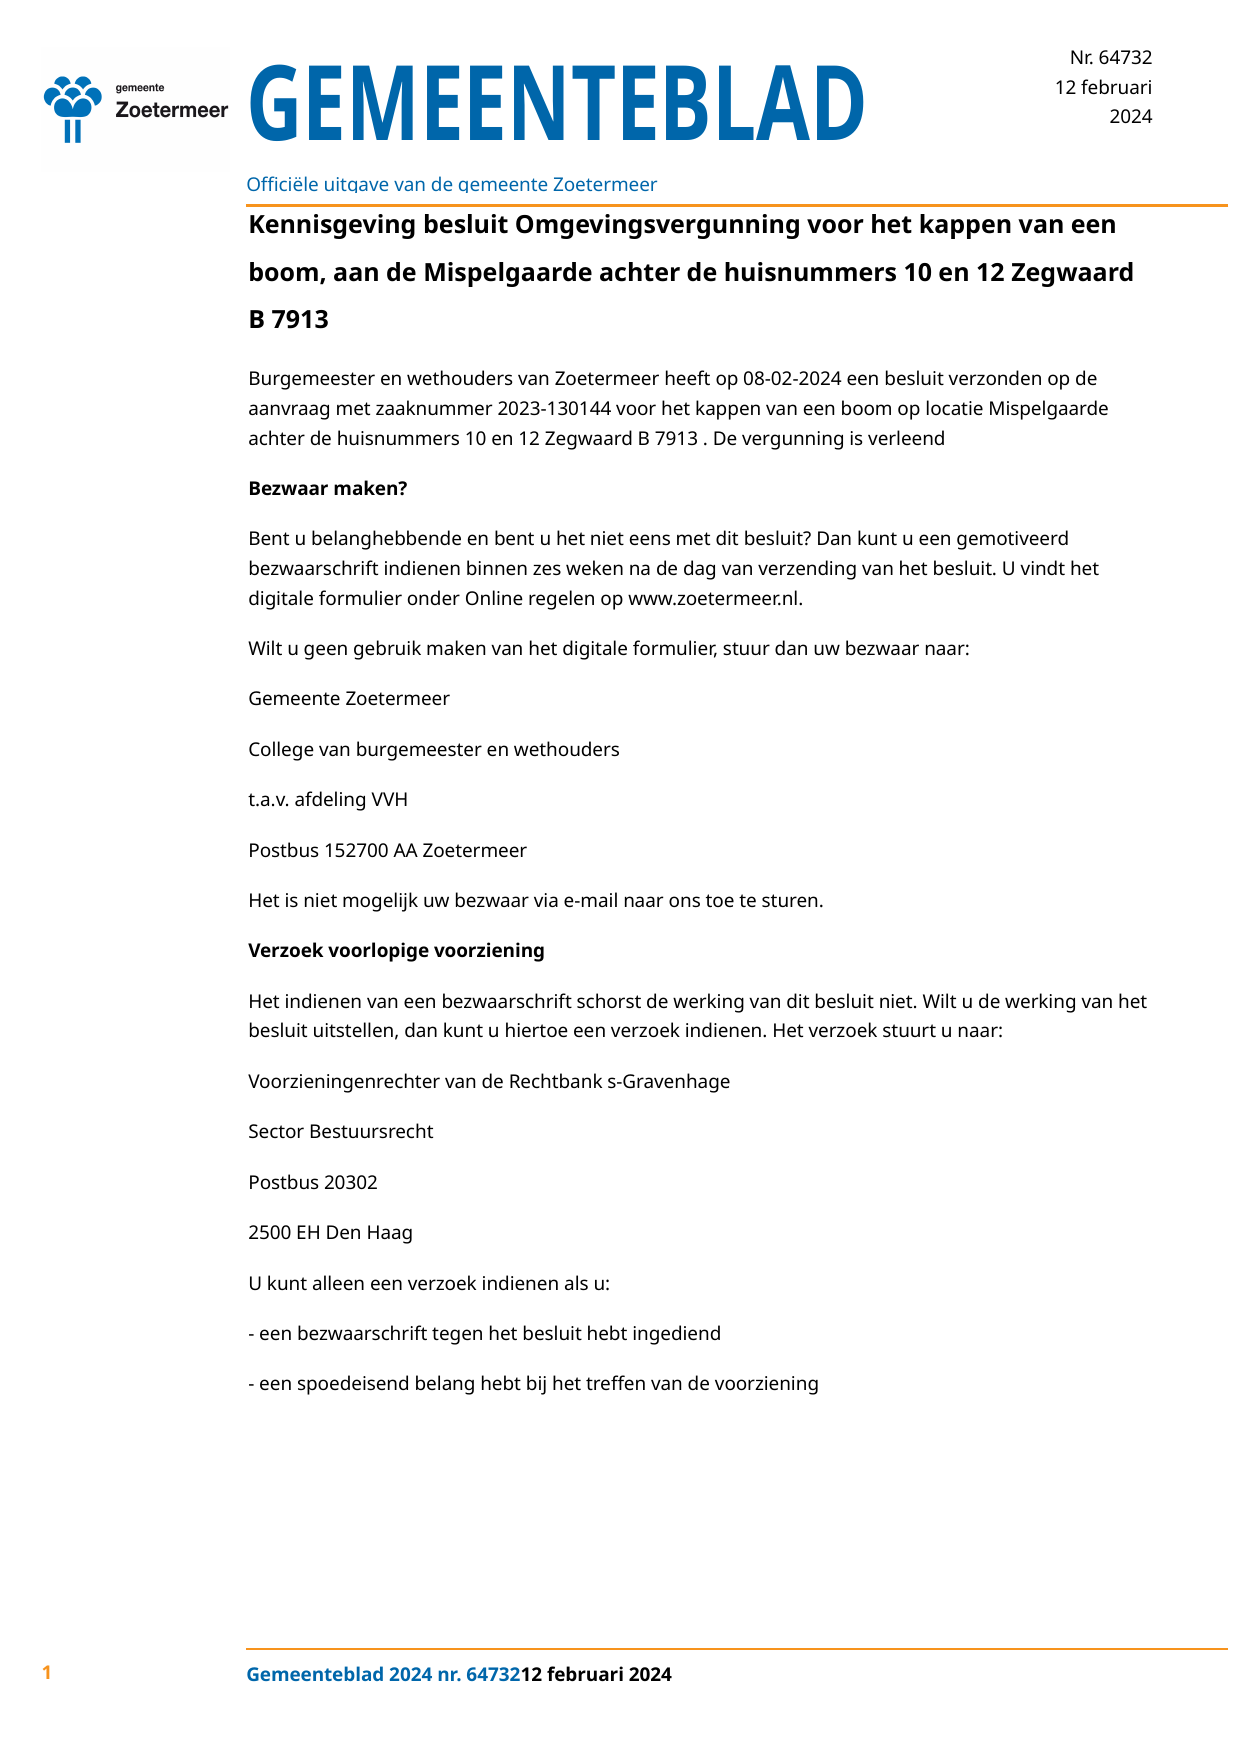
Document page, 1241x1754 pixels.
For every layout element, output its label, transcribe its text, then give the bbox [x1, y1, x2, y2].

text Het is niet mogelijk uw bezwaar via e-mail naar ons toe te sturen. [248, 887, 1152, 913]
text Bezwaar maken? [248, 475, 1152, 501]
text Sector Bestuursrecht [248, 1118, 1152, 1144]
picture [41, 47, 231, 172]
text Verzoek voorlopige voorziening [248, 938, 1152, 963]
text 2500 EH Den Haag [248, 1219, 1152, 1245]
text Postbus 152700 AA Zoetermeer [248, 837, 1152, 862]
text Het indienen van een bezwaarschrift schorst de werking van dit besluit niet. Wilt u de werking van het besluit uitstellen, dan kunt u hiertoe een verzoek indienen. Het verzoek stuurt u naar: [248, 988, 1152, 1043]
text Wilt u geen gebruik maken van het digitale formulier, stuur dan uw bezwaar naar: [248, 635, 1152, 661]
text Voorzieningenrechter van de Rechtbank s-Gravenhage [248, 1068, 1152, 1094]
text Kennisgeving besluit Omgevingsvergunning voor het kappen van een boom, aan de Mispelgaarde achter de huisnummers 10 en 12 Zegwaard B 7913 [248, 207, 1152, 336]
text Postbus 20302 [248, 1169, 1152, 1194]
text College van burgemeester en wethouders [248, 736, 1152, 762]
text U kunt alleen een verzoek indienen als u: [248, 1270, 1152, 1295]
text Gemeente Zoetermeer [248, 686, 1152, 711]
text Bent u belanghebbende en bent u het niet eens met dit besluit? Dan kunt u een gemotiveerd bezwaarschrift indienen binnen zes weken na de dag van verzending van het besluit. U vindt het digitale formulier onder Online regelen op www.zoetermeer.nl. [248, 526, 1152, 610]
text - een bezwaarschrift tegen het besluit hebt ingediend [248, 1320, 1152, 1346]
text Burgemeester en wethouders van Zoetermeer heeft op 08-02-2024 een besluit verzonden op de aanvraag met zaaknummer 2023-130144 voor het kappen van een boom op locatie Mispelgaarde achter de huisnummers 10 en 12 Zegwaard B 7913 . De vergunning is verleend [248, 366, 1152, 450]
text t.a.v. afdeling VVH [248, 786, 1152, 812]
text - een spoedeisend belang hebt bij het treffen van de voorziening [248, 1371, 1152, 1396]
